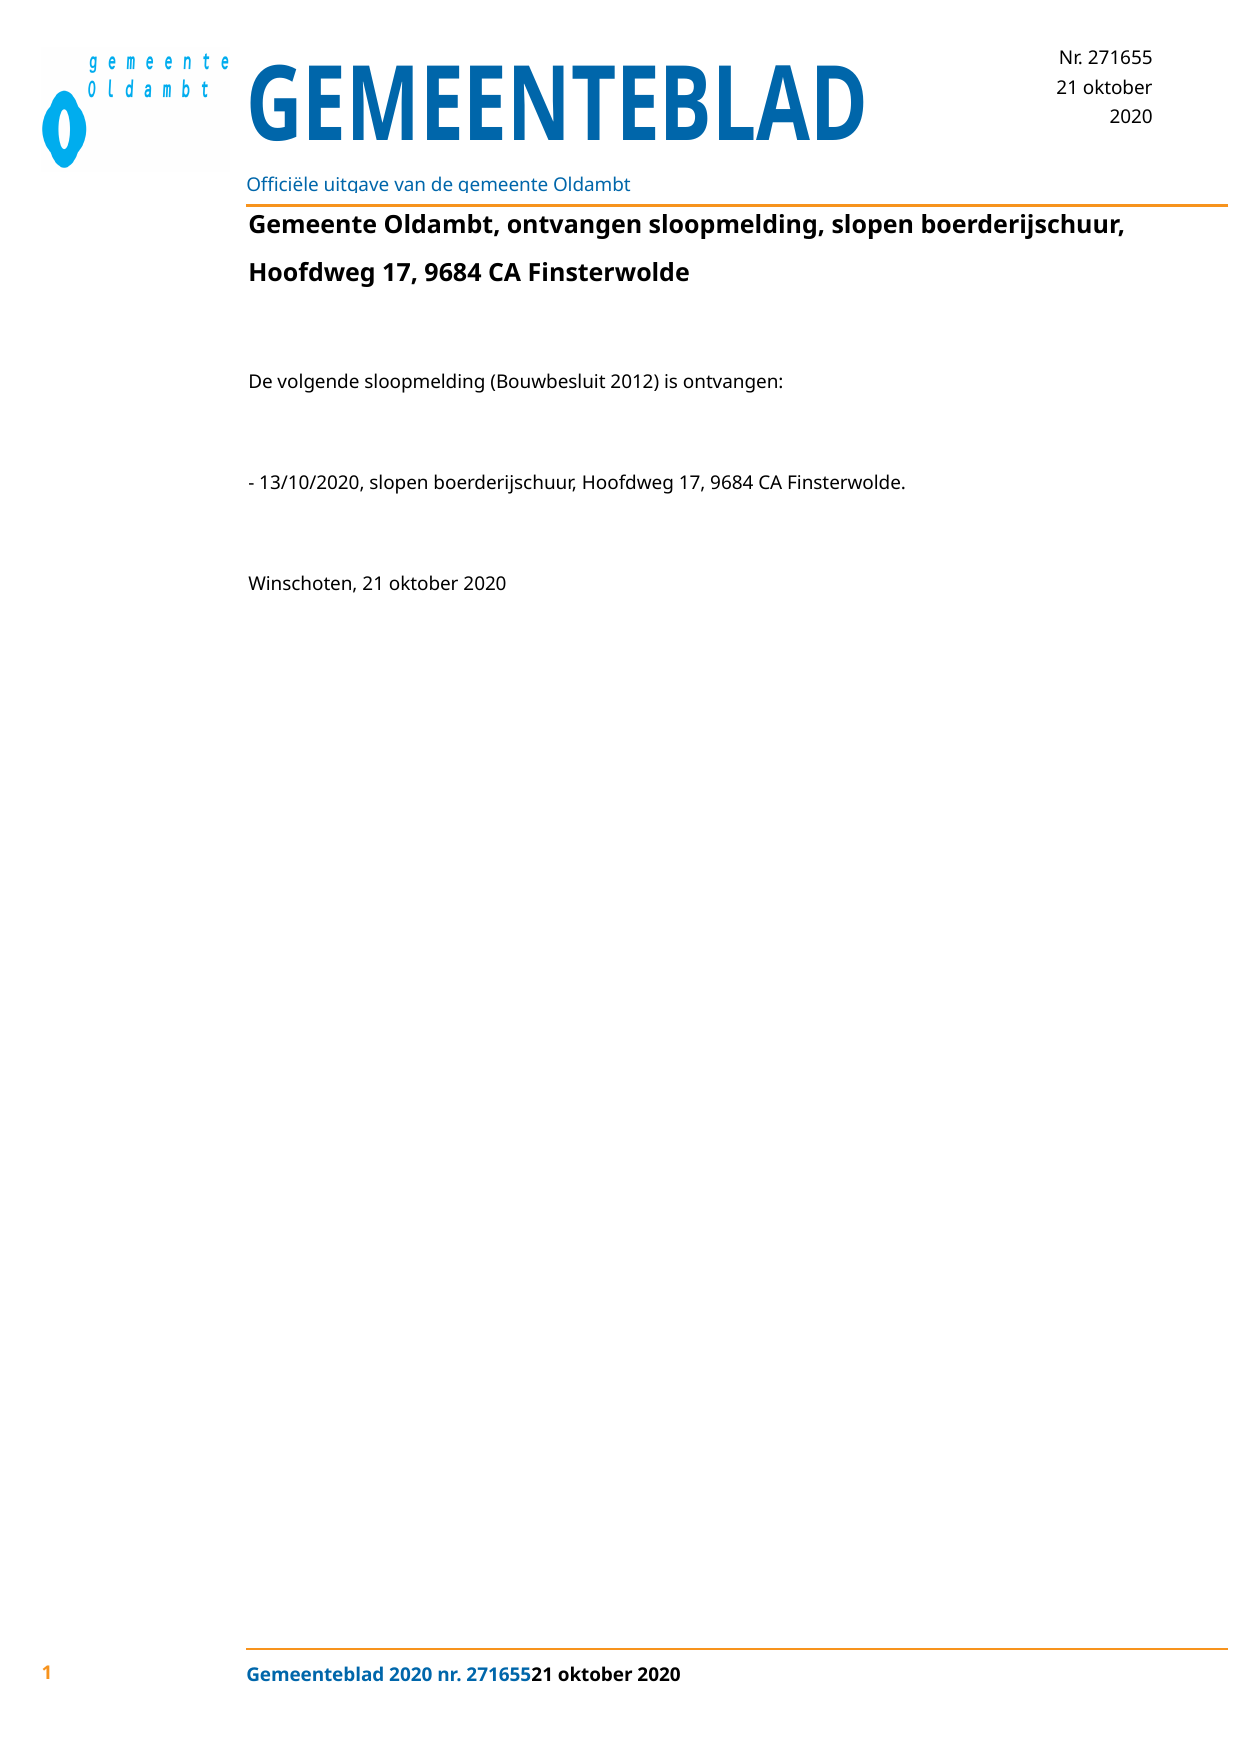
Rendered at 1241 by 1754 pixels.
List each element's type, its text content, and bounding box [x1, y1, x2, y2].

text Gemeente Oldambt, ontvangen sloopmelding, slopen boerderijschuur, Hoofdweg 17, 9684 CA Finsterwolde [248, 207, 1152, 288]
picture [41, 47, 231, 172]
text De volgende sloopmelding (Bouwbesluit 2012) is ontvangen: [248, 368, 1152, 394]
text - 13/10/2020, slopen boerderijschuur, Hoofdweg 17, 9684 CA Finsterwolde. [248, 469, 1152, 495]
text Winschoten, 21 oktober 2020 [248, 570, 1152, 596]
